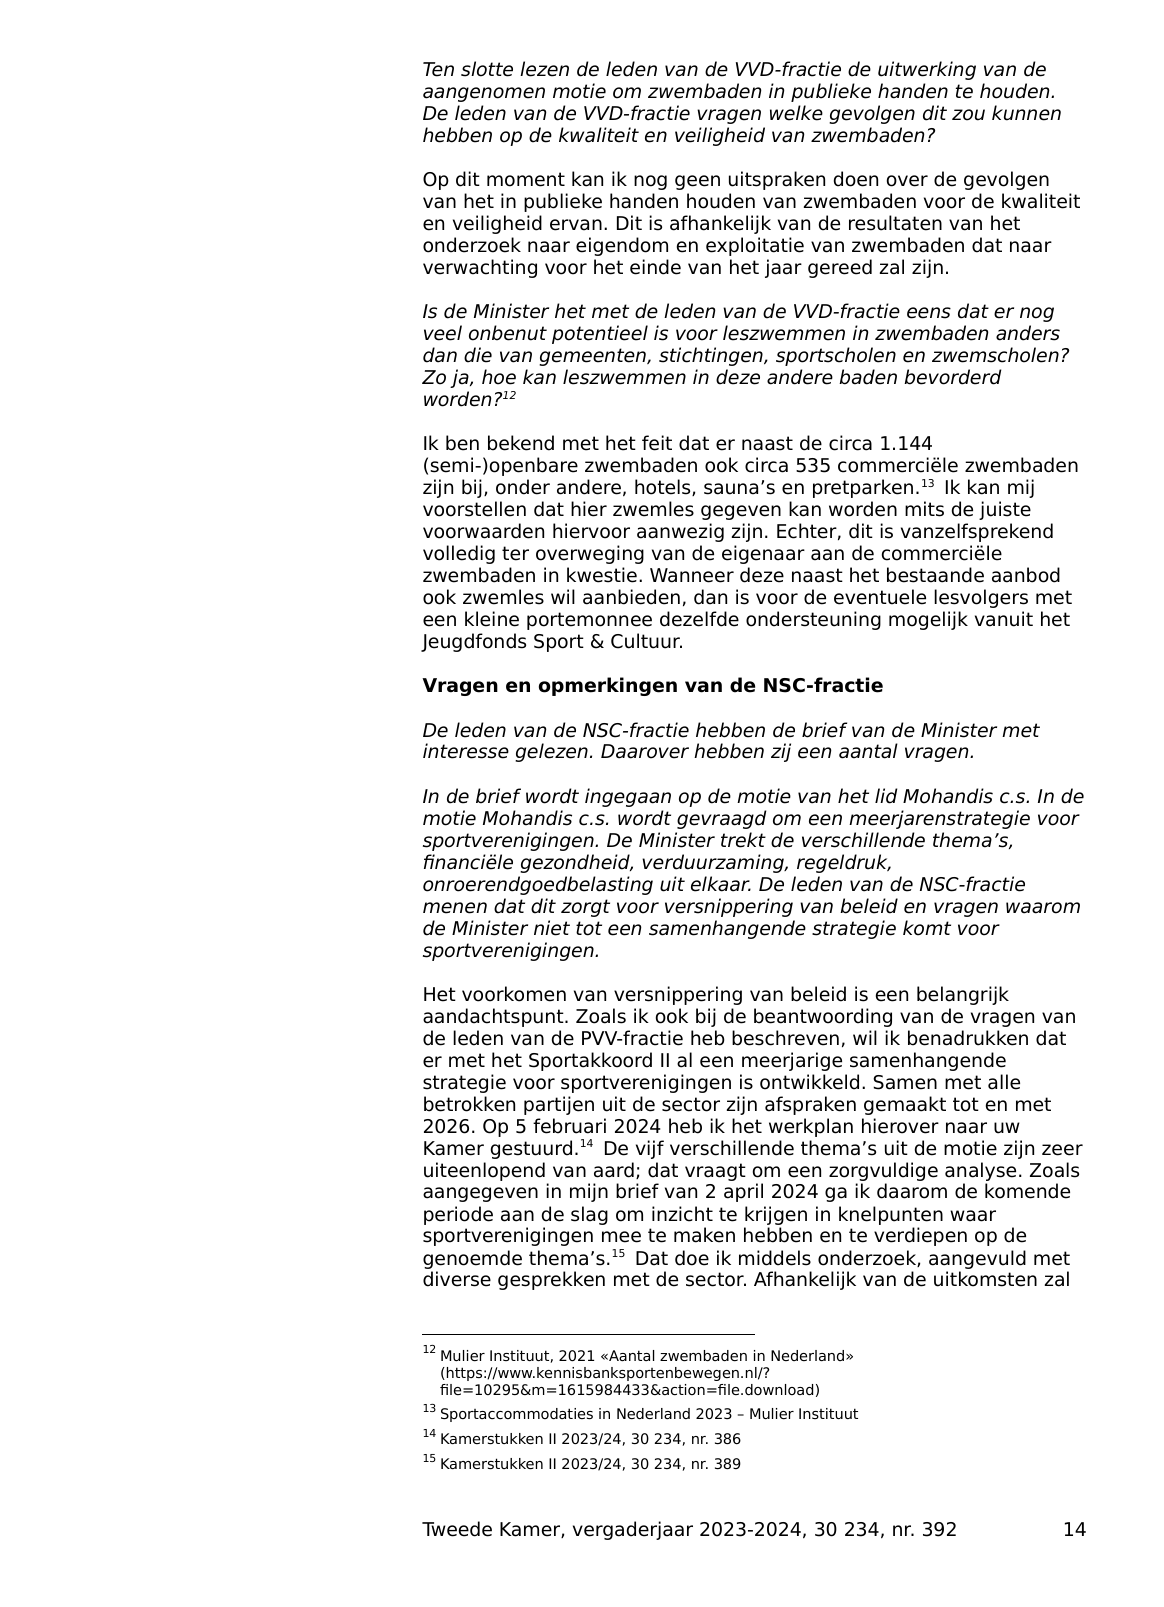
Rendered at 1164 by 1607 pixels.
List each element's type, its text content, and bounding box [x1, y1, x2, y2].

text Ik ben bekend met het feit dat er naast de circa 1.144 (semi-)openbare zwembaden ook circa 535 commerciële zwembaden zijn bij, onder andere, hotels, sauna’s en pretparken. Ik kan mij voorstellen dat hier zwemles gegeven kan worden mits de juiste voorwaarden hiervoor aanwezig zijn. Echter, dit is vanzelfsprekend volledig ter overweging van de eigenaar aan de commerciële zwembaden in kwestie. Wanneer deze naast het bestaande aanbod ook zwemles wil aanbieden, dan is voor de eventuele lesvolgers met een kleine portemonnee dezelfde ondersteuning mogelijk vanuit het Jeugdfonds Sport & Cultuur. [422, 433, 1087, 653]
text Kamerstukken II 2023/24, 30 234, nr. 389 [422, 1452, 1087, 1474]
text Op dit moment kan ik nog geen uitspraken doen over de gevolgen van het in publieke handen houden van zwembaden voor de kwaliteit en veiligheid ervan. Dit is afhankelijk van de resultaten van het onderzoek naar eigendom en exploitatie van zwembaden dat naar verwachting voor het einde van het jaar gereed zal zijn. [422, 169, 1087, 279]
text In de brief wordt ingegaan op de motie van het lid Mohandis c.s. In de motie Mohandis c.s. wordt gevraagd om een meerjarenstrategie voor sportverenigingen. De Minister trekt de verschillende thema’s, financiële gezondheid, verduurzaming, regeldruk, onroerendgoedbelasting uit elkaar. De leden van de NSC-fractie menen dat dit zorgt voor versnippering van beleid en vragen waarom de Minister niet tot een samenhangende strategie komt voor sportverenigingen. [422, 786, 1087, 961]
text Mulier Instituut, 2021 «Aantal zwembaden in Nederland» (https://www.kennisbanksportenbewegen.nl/?file=10295&m=1615984433&action=file.download) [422, 1343, 1087, 1399]
text Sportaccommodaties in Nederland 2023 – Mulier Instituut [422, 1402, 1087, 1424]
text Het voorkomen van versnippering van beleid is een belangrijk aandachtspunt. Zoals ik ook bij de beantwoording van de vragen van de leden van de PVV-fractie heb beschreven, wil ik benadrukken dat er met het Sportakkoord II al een meerjarige samenhangende strategie voor sportverenigingen is ontwikkeld. Samen met alle betrokken partijen uit de sector zijn afspraken gemaakt tot en met 2026. Op 5 februari 2024 heb ik het werkplan hierover naar uw Kamer gestuurd. De vijf verschillende thema’s uit de motie zijn zeer uiteenlopend van aard; dat vraagt om een zorgvuldige analyse. Zoals aangegeven in mijn brief van 2 april 2024 ga ik daarom de komende periode aan de slag om inzicht te krijgen in knelpunten waar sportverenigingen mee te maken hebben en te verdiepen op de genoemde thema’s. Dat doe ik middels onderzoek, aangevuld met diverse gesprekken met de sector. Afhankelijk van de uitkomsten zal [422, 984, 1087, 1291]
text De leden van de NSC-fractie hebben de brief van de Minister met interesse gelezen. Daarover hebben zij een aantal vragen. [422, 719, 1087, 763]
text Is de Minister het met de leden van de VVD-fractie eens dat er nog veel onbenut potentieel is voor leszwemmen in zwembaden anders dan die van gemeenten, stichtingen, sportscholen en zwemscholen? Zo ja, hoe kan leszwemmen in deze andere baden bevorderd worden? [422, 301, 1087, 411]
subtitle Vragen en opmerkingen van de NSC-fractie [422, 675, 1087, 697]
text Kamerstukken II 2023/24, 30 234, nr. 386 [422, 1427, 1087, 1449]
text Ten slotte lezen de leden van de VVD-fractie de uitwerking van de aangenomen motie om zwembaden in publieke handen te houden. De leden van de VVD-fractie vragen welke gevolgen dit zou kunnen hebben op de kwaliteit en veiligheid van zwembaden? [422, 59, 1087, 147]
